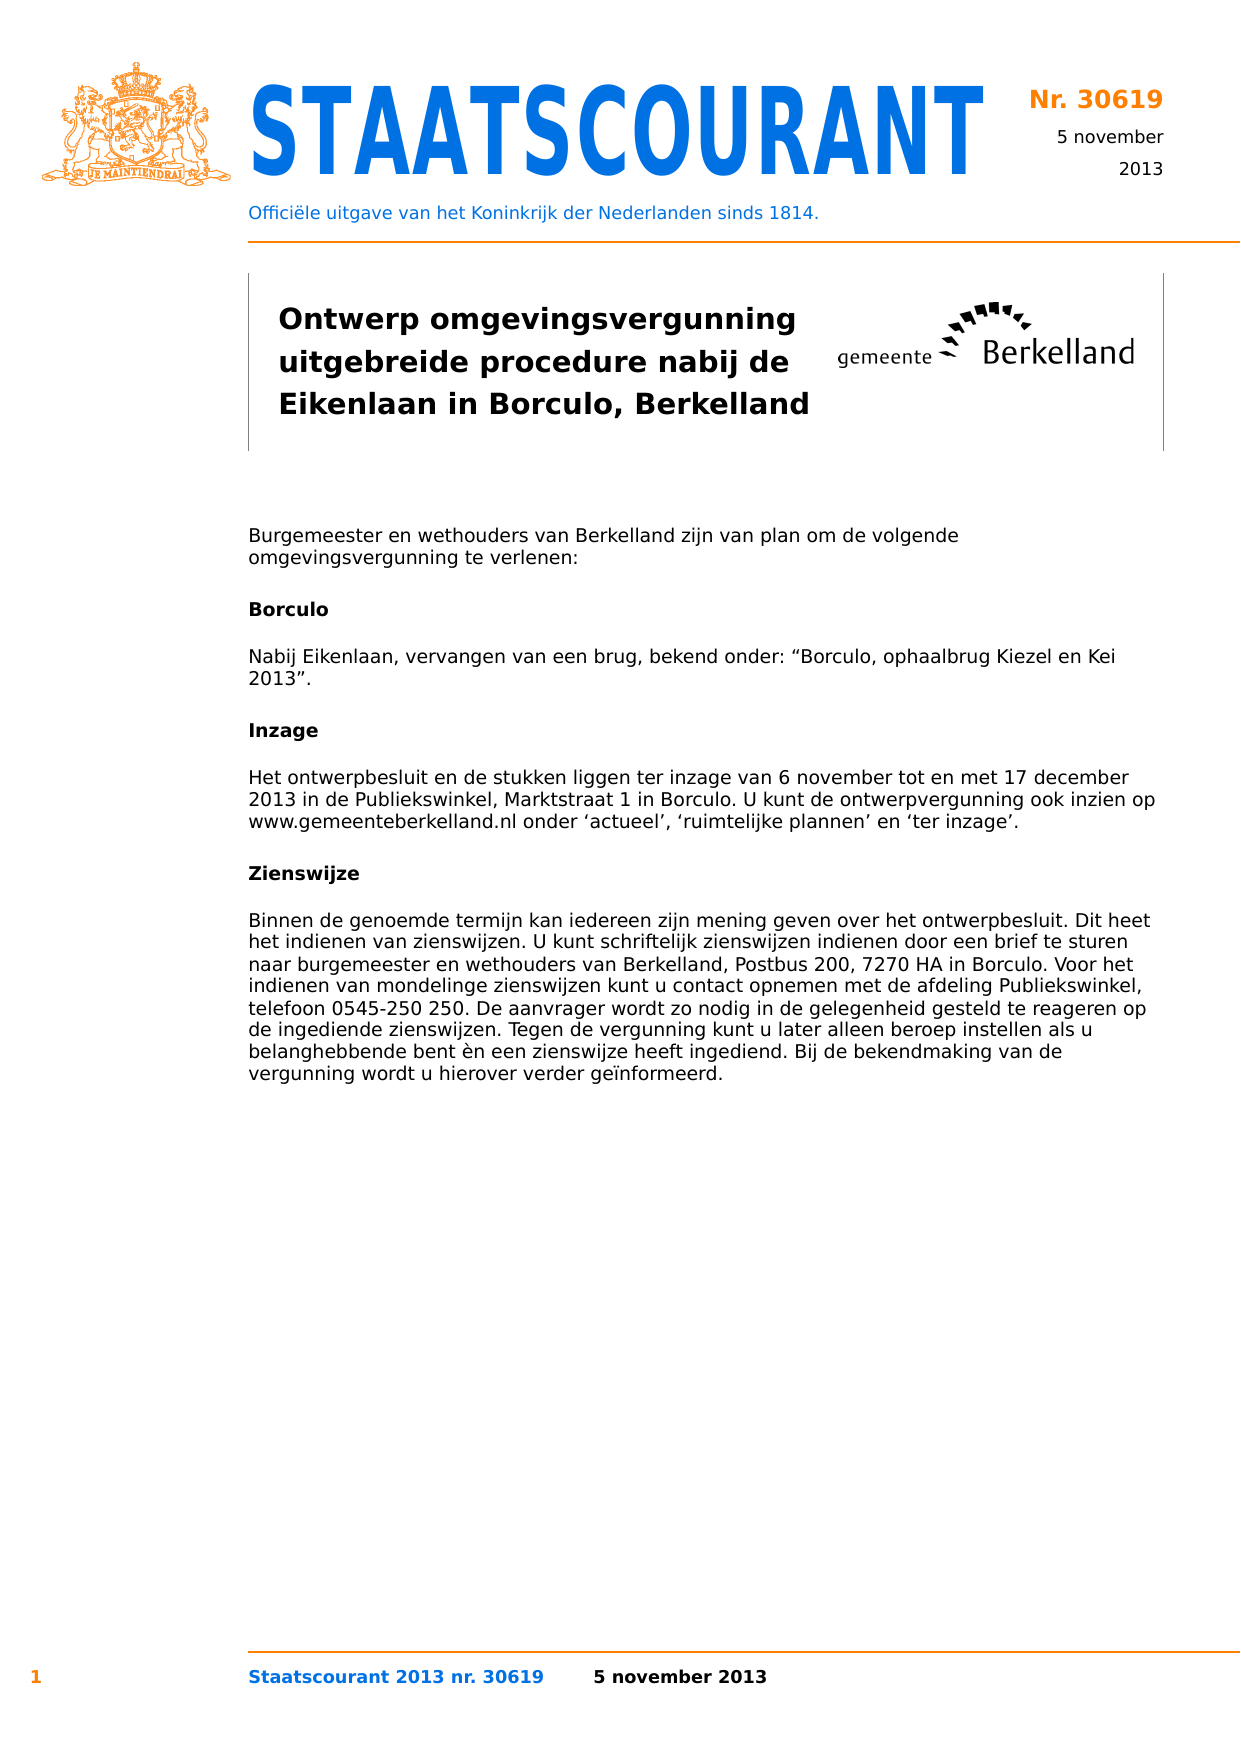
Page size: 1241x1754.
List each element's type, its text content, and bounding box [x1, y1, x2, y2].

picture [838, 302, 1134, 368]
picture [41, 62, 231, 186]
subtitle Inzage [248, 719, 1163, 742]
table_header Nr. 30619 [998, 62, 1240, 121]
subtitle Ontwerp omgevingsvergunning uitgebreide procedure nabij de Eikenlaan in Borculo, Berkelland [249, 273, 1163, 451]
text Nabij Eikenlaan, vervangen van een brug, bekend onder: “Borculo, ophaalbrug Kiezel en Kei 2013”. [248, 646, 1163, 689]
text Burgemeester en wethouders van Berkelland zijn van plan om de volgende omgevingsvergunning te verlenen: [248, 525, 1163, 569]
subtitle Zienswijze [248, 862, 1163, 884]
subtitle Borculo [248, 599, 1163, 621]
table_header [25, 62, 248, 241]
table_header STAATSCOURANT [248, 62, 998, 203]
text Het ontwerpbesluit en de stukken liggen ter inzage van 6 november tot en met 17 december 2013 in de Publiekswinkel, Marktstraat 1 in Borculo. U kunt de ontwerpvergunning ook inzien op www.gemeenteberkelland.nl onder ‘actueel’, ‘ruimtelijke plannen’ en ‘ter inzage’. [248, 767, 1163, 832]
text Binnen de genoemde termijn kan iedereen zijn mening geven over het ontwerpbesluit. Dit heet het indienen van zienswijzen. U kunt schriftelijk zienswijzen indienen door een brief te sturen naar burgemeester en wethouders van Berkelland, Postbus 200, 7270 HA in Borculo. Voor het indienen van mondelinge zienswijzen kunt u contact opnemen met de afdeling Publiekswinkel, telefoon 0545-250 250. De aanvrager wordt zo nodig in de gelegenheid gesteld te reageren op de ingediende zienswijzen. Tegen de vergunning kunt u later alleen beroep instellen als u belanghebbende bent èn een zienswijze heeft ingediend. Bij de bekendmaking van de vergunning wordt u hierover verder geïnformeerd. [248, 909, 1163, 1085]
table_cell 2013 [998, 153, 1240, 203]
table_cell 5 november [998, 121, 1240, 153]
table_cell Officiële uitgave van het Koninkrijk der Nederlanden sinds 1814. [248, 203, 1240, 241]
